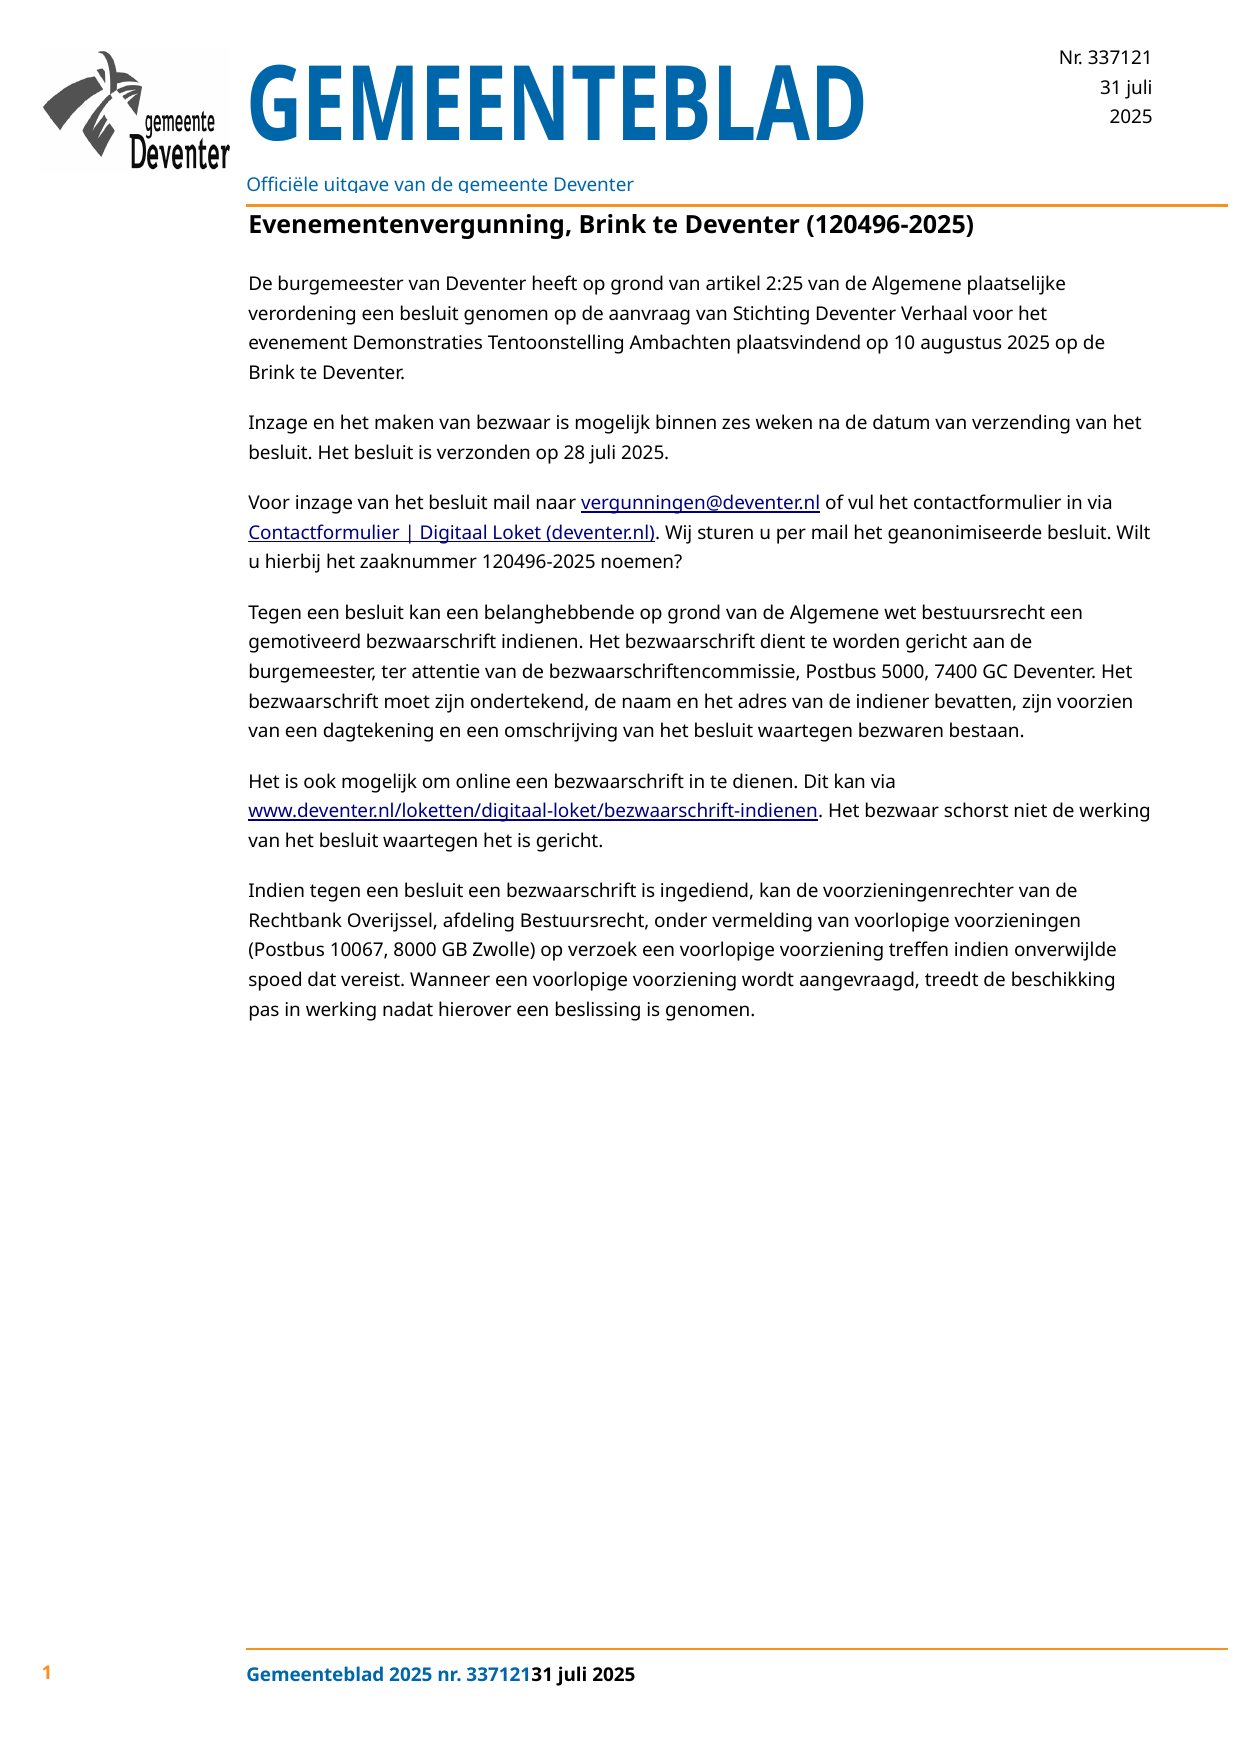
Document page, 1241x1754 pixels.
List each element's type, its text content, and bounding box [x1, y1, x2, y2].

text Tegen een besluit kan een belanghebbende op grond van de Algemene wet bestuursrecht een gemotiveerd bezwaarschrift indienen. Het bezwaarschrift dient te worden gericht aan de burgemeester, ter attentie van de bezwaarschriftencommissie, Postbus 5000, 7400 GC Deventer. Het bezwaarschrift moet zijn ondertekend, de naam en het adres van de indiener bevatten, zijn voorzien van een dagtekening en een omschrijving van het besluit waartegen bezwaren bestaan. [248, 599, 1152, 743]
text Voor inzage van het besluit mail naar vergunningen@deventer.nl of vul het contactformulier in via Contactformulier | Digitaal Loket (deventer.nl). Wij sturen u per mail het geanonimiseerde besluit. Wilt u hierbij het zaaknummer 120496-2025 noemen? [248, 489, 1152, 574]
text Evenementenvergunning, Brink te Deventer (120496-2025) [248, 207, 1152, 241]
text Het is ook mogelijk om online een bezwaarschrift in te dienen. Dit kan via www.deventer.nl/loketten/digitaal-loket/bezwaarschrift-indienen. Het bezwaar schorst niet de werking van het besluit waartegen het is gericht. [248, 768, 1152, 853]
text De burgemeester van Deventer heeft op grond van artikel 2:25 van de Algemene plaatselijke verordening een besluit genomen op de aanvraag van Stichting Deventer Verhaal voor het evenement Demonstraties Tentoonstelling Ambachten plaatsvindend op 10 augustus 2025 op de Brink te Deventer. [248, 270, 1152, 385]
picture [41, 47, 231, 172]
text Inzage en het maken van bezwaar is mogelijk binnen zes weken na de datum van verzending van het besluit. Het besluit is verzonden op 28 juli 2025. [248, 409, 1152, 465]
text Indien tegen een besluit een bezwaarschrift is ingediend, kan de voorzieningenrechter van de Rechtbank Overijssel, afdeling Bestuursrecht, onder vermelding van voorlopige voorzieningen (Postbus 10067, 8000 GB Zwolle) op verzoek een voorlopige voorziening treffen indien onverwijlde spoed dat vereist. Wanneer een voorlopige voorziening wordt aangevraagd, treedt de beschikking pas in werking nadat hierover een beslissing is genomen. [248, 877, 1152, 1021]
